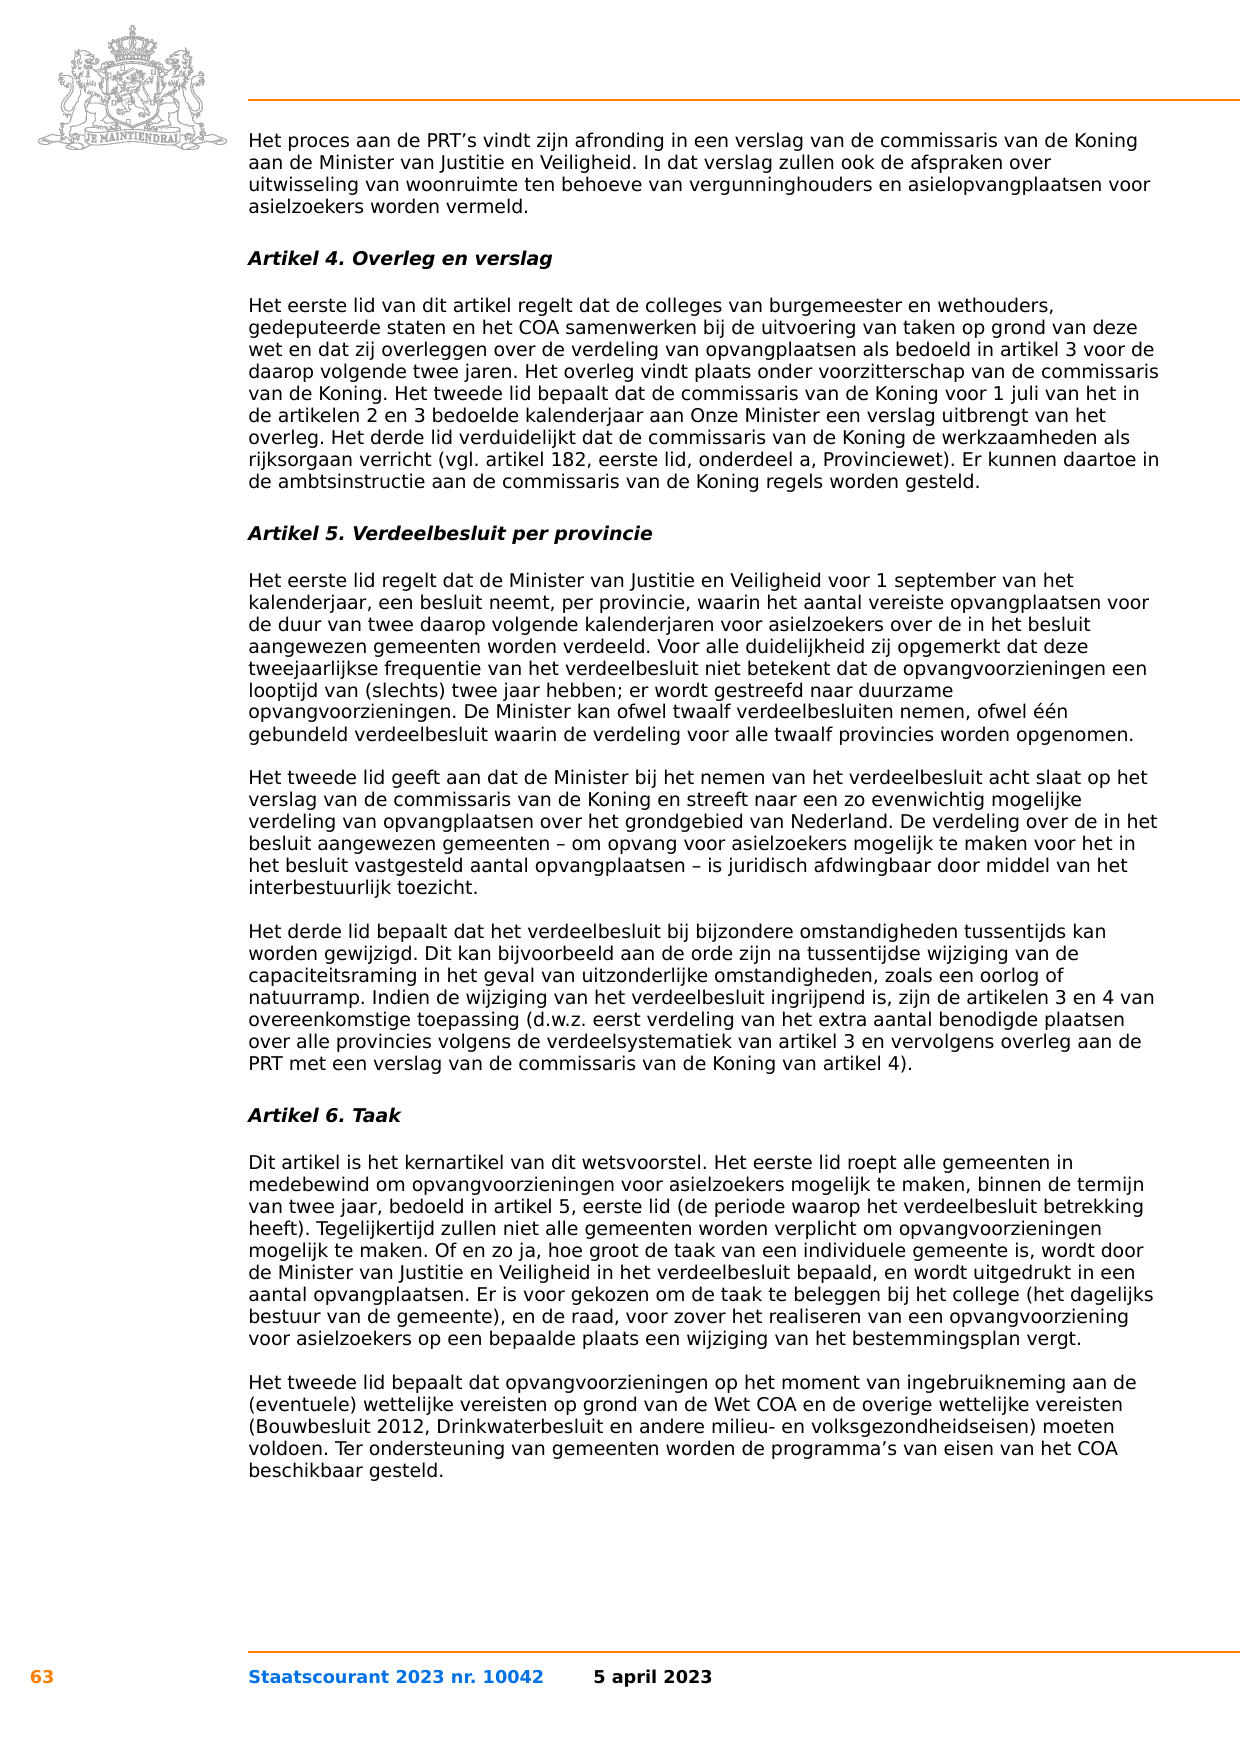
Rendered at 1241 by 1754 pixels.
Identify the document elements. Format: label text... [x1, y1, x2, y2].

text Dit artikel is het kernartikel van dit wetsvoorstel. Het eerste lid roept alle gemeenten in medebewind om opvangvoorzieningen voor asielzoekers mogelijk te maken, binnen de termijn van twee jaar, bedoeld in artikel 5, eerste lid (de periode waarop het verdeelbesluit betrekking heeft). Tegelijkertijd zullen niet alle gemeenten worden verplicht om opvangvoorzieningen mogelijk te maken. Of en zo ja, hoe groot de taak van een individuele gemeente is, wordt door de Minister van Justitie en Veiligheid in het verdeelbesluit bepaald, en wordt uitgedrukt in een aantal opvangplaatsen. Er is voor gekozen om de taak te beleggen bij het college (het dagelijks bestuur van de gemeente), en de raad, voor zover het realiseren van een opvangvoorziening voor asielzoekers op een bepaalde plaats een wijziging van het bestemmingsplan vergt. [248, 1152, 1163, 1350]
subtitle Artikel 6. Taak [248, 1105, 1163, 1127]
text Het eerste lid van dit artikel regelt dat de colleges van burgemeester en wethouders, gedeputeerde staten en het COA samenwerken bij de uitvoering van taken op grond van deze wet en dat zij overleggen over de verdeling van opvangplaatsen als bedoeld in artikel 3 voor de daarop volgende twee jaren. Het overleg vindt plaats onder voorzitterschap van de commissaris van de Koning. Het tweede lid bepaalt dat de commissaris van de Koning voor 1 juli van het in de artikelen 2 en 3 bedoelde kalenderjaar aan Onze Minister een verslag uitbrengt van het overleg. Het derde lid verduidelijkt dat de commissaris van de Koning de werkzaamheden als rijksorgaan verricht (vgl. artikel 182, eerste lid, onderdeel a, Provinciewet). Er kunnen daartoe in de ambtsinstructie aan de commissaris van de Koning regels worden gesteld. [248, 295, 1163, 493]
text Het eerste lid regelt dat de Minister van Justitie en Veiligheid voor 1 september van het kalenderjaar, een besluit neemt, per provincie, waarin het aantal vereiste opvangplaatsen voor de duur van twee daarop volgende kalenderjaren voor asielzoekers over de in het besluit aangewezen gemeenten worden verdeeld. Voor alle duidelijkheid zij opgemerkt dat deze tweejaarlijkse frequentie van het verdeelbesluit niet betekent dat de opvangvoorzieningen een looptijd van (slechts) twee jaar hebben; er wordt gestreefd naar duurzame opvangvoorzieningen. De Minister kan ofwel twaalf verdeelbesluiten nemen, ofwel één gebundeld verdeelbesluit waarin de verdeling voor alle twaalf provincies worden opgenomen. [248, 569, 1163, 745]
picture [38, 25, 227, 150]
text Het derde lid bepaalt dat het verdeelbesluit bij bijzondere omstandigheden tussentijds kan worden gewijzigd. Dit kan bijvoorbeeld aan de orde zijn na tussentijdse wijziging van de capaciteitsraming in het geval van uitzonderlijke omstandigheden, zoals een oorlog of natuurramp. Indien de wijziging van het verdeelbesluit ingrijpend is, zijn de artikelen 3 en 4 van overeenkomstige toepassing (d.w.z. eerst verdeling van het extra aantal benodigde plaatsen over alle provincies volgens de verdeelsystematiek van artikel 3 en vervolgens overleg aan de PRT met een verslag van de commissaris van de Koning van artikel 4). [248, 921, 1163, 1075]
text Het proces aan de PRT’s vindt zijn afronding in een verslag van de commissaris van de Koning aan de Minister van Justitie en Veiligheid. In dat verslag zullen ook de afspraken over uitwisseling van woonruimte ten behoeve van vergunninghouders en asielopvangplaatsen voor asielzoekers worden vermeld. [248, 130, 1163, 218]
text Het tweede lid bepaalt dat opvangvoorzieningen op het moment van ingebruikneming aan de (eventuele) wettelijke vereisten op grond van de Wet COA en de overige wettelijke vereisten (Bouwbesluit 2012, Drinkwaterbesluit en andere milieu- en volksgezondheidseisen) moeten voldoen. Ter ondersteuning van gemeenten worden de programma’s van eisen van het COA beschikbaar gesteld. [248, 1372, 1163, 1481]
subtitle Artikel 4. Overleg en verslag [248, 248, 1163, 270]
text Het tweede lid geeft aan dat de Minister bij het nemen van het verdeelbesluit acht slaat op het verslag van de commissaris van de Koning en streeft naar een zo evenwichtig mogelijke verdeling van opvangplaatsen over het grondgebied van Nederland. De verdeling over de in het besluit aangewezen gemeenten – om opvang voor asielzoekers mogelijk te maken voor het in het besluit vastgesteld aantal opvangplaatsen – is juridisch afdwingbaar door middel van het interbestuurlijk toezicht. [248, 767, 1163, 899]
subtitle Artikel 5. Verdeelbesluit per provincie [248, 523, 1163, 544]
